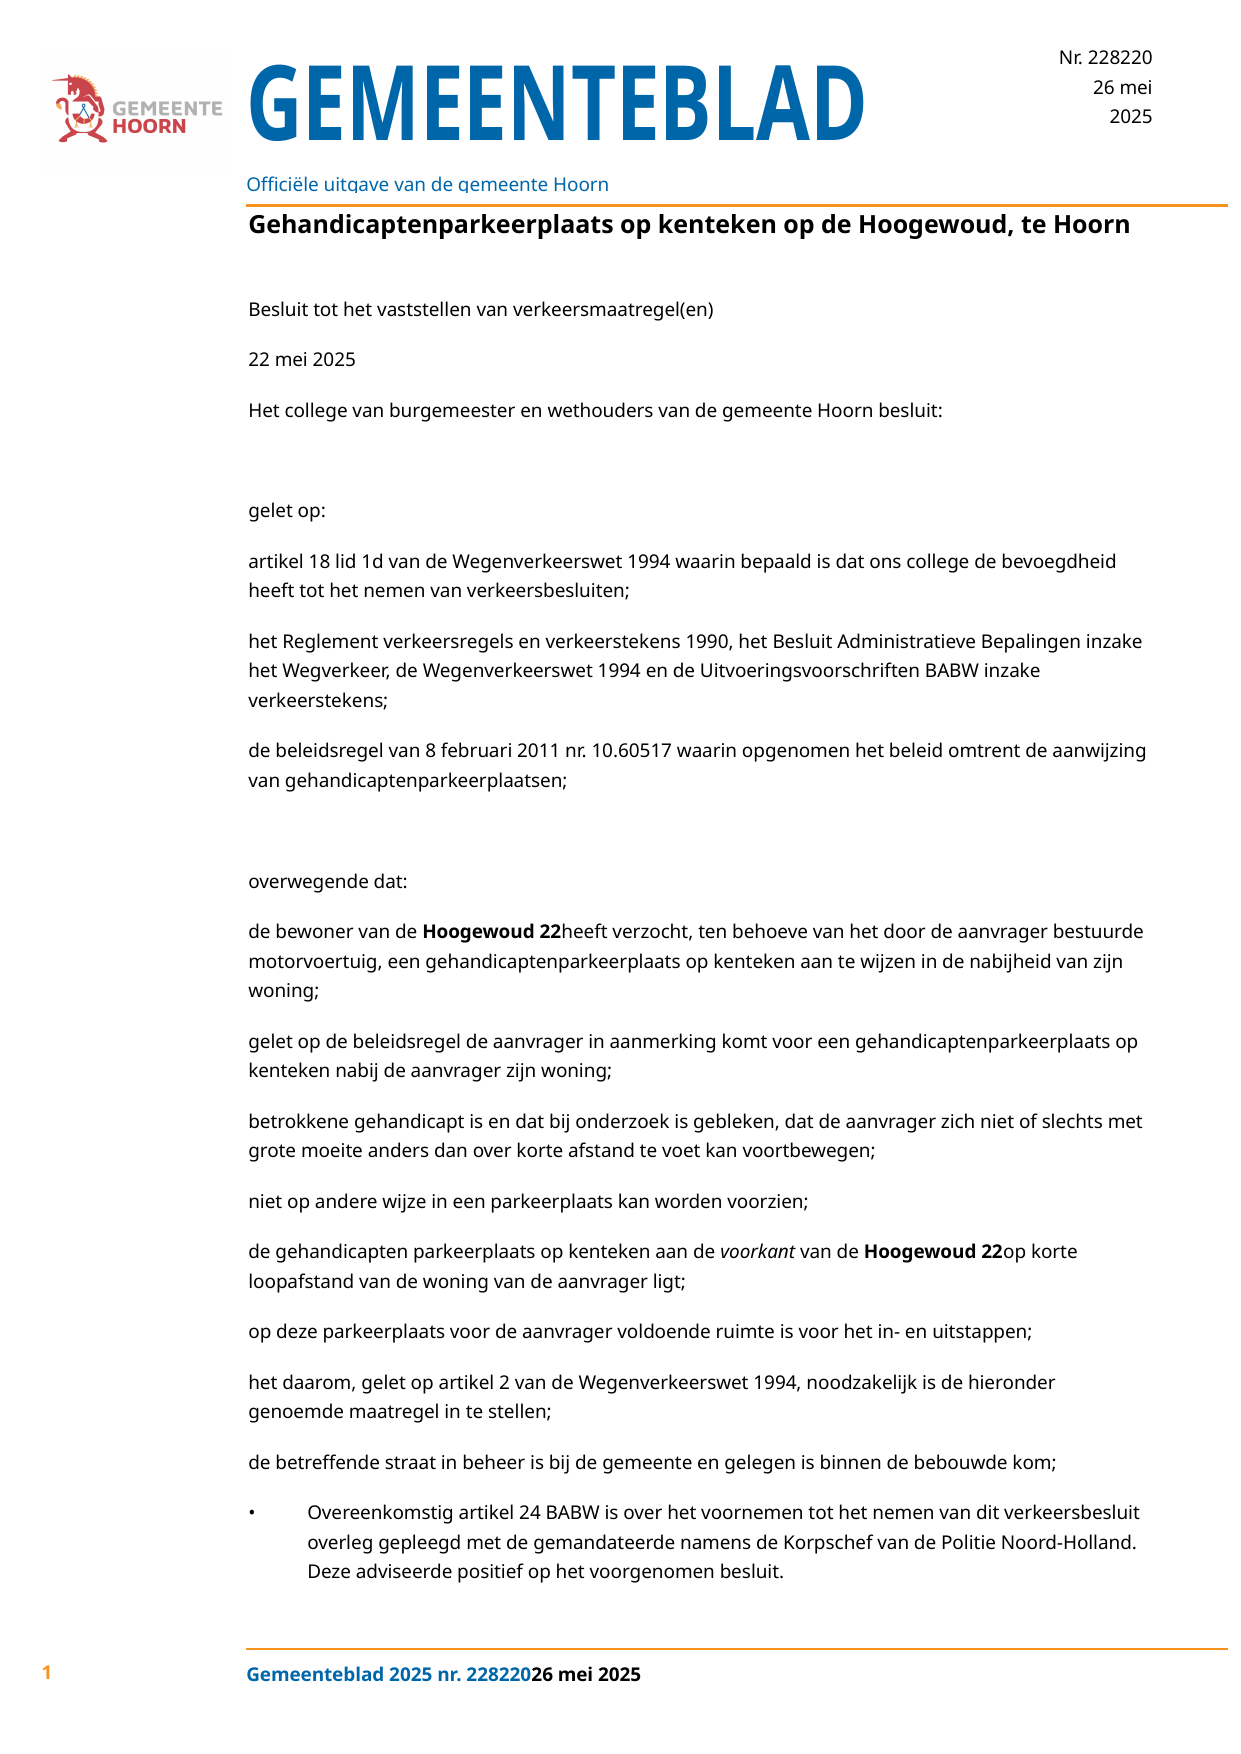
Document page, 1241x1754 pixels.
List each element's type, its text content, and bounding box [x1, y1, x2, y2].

text gelet op: [248, 498, 1152, 523]
text het daarom, gelet op artikel 2 van de Wegenverkeerswet 1994, noodzakelijk is de hieronder genoemde maatregel in te stellen; [248, 1369, 1152, 1424]
text niet op andere wijze in een parkeerplaats kan worden voorzien; [248, 1188, 1152, 1214]
text de bewoner van de Hoogewoud 22heeft verzocht, ten behoeve van het door de aanvrager bestuurde motorvoertuig, een gehandicaptenparkeerplaats op kenteken aan te wijzen in de nabijheid van zijn woning; [248, 918, 1152, 1003]
text Het college van burgemeester en wethouders van de gemeente Hoorn besluit: [248, 397, 1152, 423]
text de betreffende straat in beheer is bij de gemeente en gelegen is binnen de bebouwde kom; [248, 1449, 1152, 1475]
text Gehandicaptenparkeerplaats op kenteken op de Hoogewoud, te Hoorn [248, 207, 1152, 241]
picture [41, 47, 231, 172]
text artikel 18 lid 1d van de Wegenverkeerswet 1994 waarin bepaald is dat ons college de bevoegdheid heeft tot het nemen van verkeersbesluiten; [248, 548, 1152, 603]
text op deze parkeerplaats voor de aanvrager voldoende ruimte is voor het in- en uitstappen; [248, 1318, 1152, 1344]
text 22 mei 2025 [248, 346, 1152, 372]
text overwegende dat: [248, 868, 1152, 894]
text het Reglement verkeersregels en verkeerstekens 1990, het Besluit Administratieve Bepalingen inzake het Wegverkeer, de Wegenverkeerswet 1994 en de Uitvoeringsvoorschriften BABW inzake verkeerstekens; [248, 628, 1152, 713]
text de beleidsregel van 8 februari 2011 nr. 10.60517 waarin opgenomen het beleid omtrent de aanwijzing van gehandicaptenparkeerplaatsen; [248, 738, 1152, 793]
text de gehandicapten parkeerplaats op kenteken aan de voorkant van de Hoogewoud 22op korte loopafstand van de woning van de aanvrager ligt; [248, 1238, 1152, 1294]
text betrokkene gehandicapt is en dat bij onderzoek is gebleken, dat de aanvrager zich niet of slechts met grote moeite anders dan over korte afstand te voet kan voortbewegen; [248, 1108, 1152, 1163]
text Besluit tot het vaststellen van verkeersmaatregel(en) [248, 296, 1152, 322]
text gelet op de beleidsregel de aanvrager in aanmerking komt voor een gehandicaptenparkeerplaats op kenteken nabij de aanvrager zijn woning; [248, 1028, 1152, 1083]
list Overeenkomstig artikel 24 BABW is over het voornemen tot het nemen van dit verkeersbesluit overleg gepleegd met de gemandateerde namens de Korpschef van de Politie Noord-Holland. Deze adviseerde positief op het voorgenomen besluit. [248, 1499, 1152, 1584]
